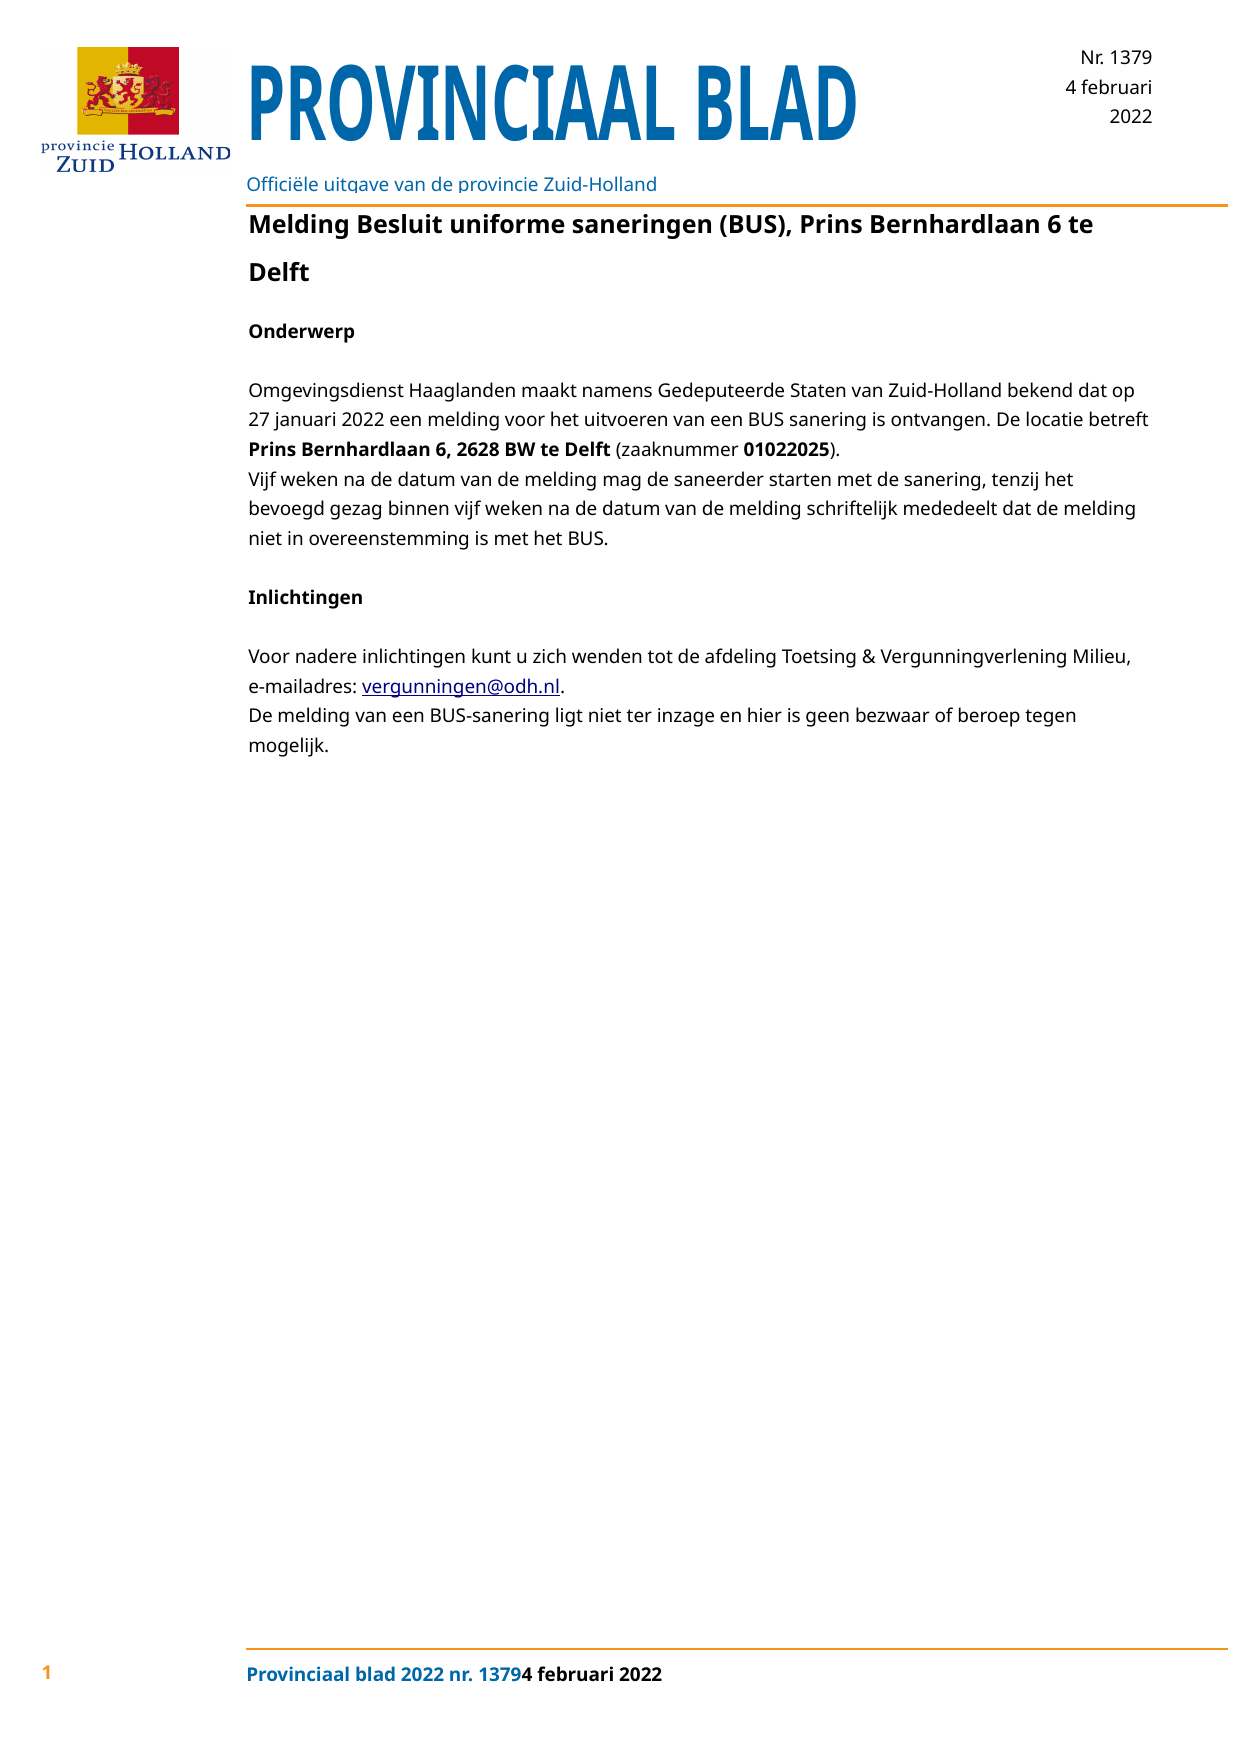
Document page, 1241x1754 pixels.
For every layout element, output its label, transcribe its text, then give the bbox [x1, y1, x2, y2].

picture [41, 47, 231, 172]
text Melding Besluit uniforme saneringen (BUS), Prins Bernhardlaan 6 te Delft [248, 207, 1152, 288]
text Voor nadere inlichtingen kunt u zich wenden tot de afdeling Toetsing & Vergunningverlening Milieu, e-mailadres: vergunningen@odh.nl. [248, 643, 1152, 699]
text De melding van een BUS-sanering ligt niet ter inzage en hier is geen bezwaar of beroep tegen mogelijk. [248, 702, 1152, 758]
text Inlichtingen [248, 584, 1152, 610]
text Vijf weken na de datum van de melding mag de saneerder starten met de sanering, tenzij het bevoegd gezag binnen vijf weken na de datum van de melding schriftelijk mededeelt dat de melding niet in overeenstemming is met het BUS. [248, 466, 1152, 551]
text Onderwerp [248, 318, 1152, 344]
text Omgevingsdienst Haaglanden maakt namens Gedeputeerde Staten van Zuid-Holland bekend dat op 27 januari 2022 een melding voor het uitvoeren van een BUS sanering is ontvangen. De locatie betreft Prins Bernhardlaan 6, 2628 BW te Delft (zaaknummer 01022025). [248, 377, 1152, 462]
